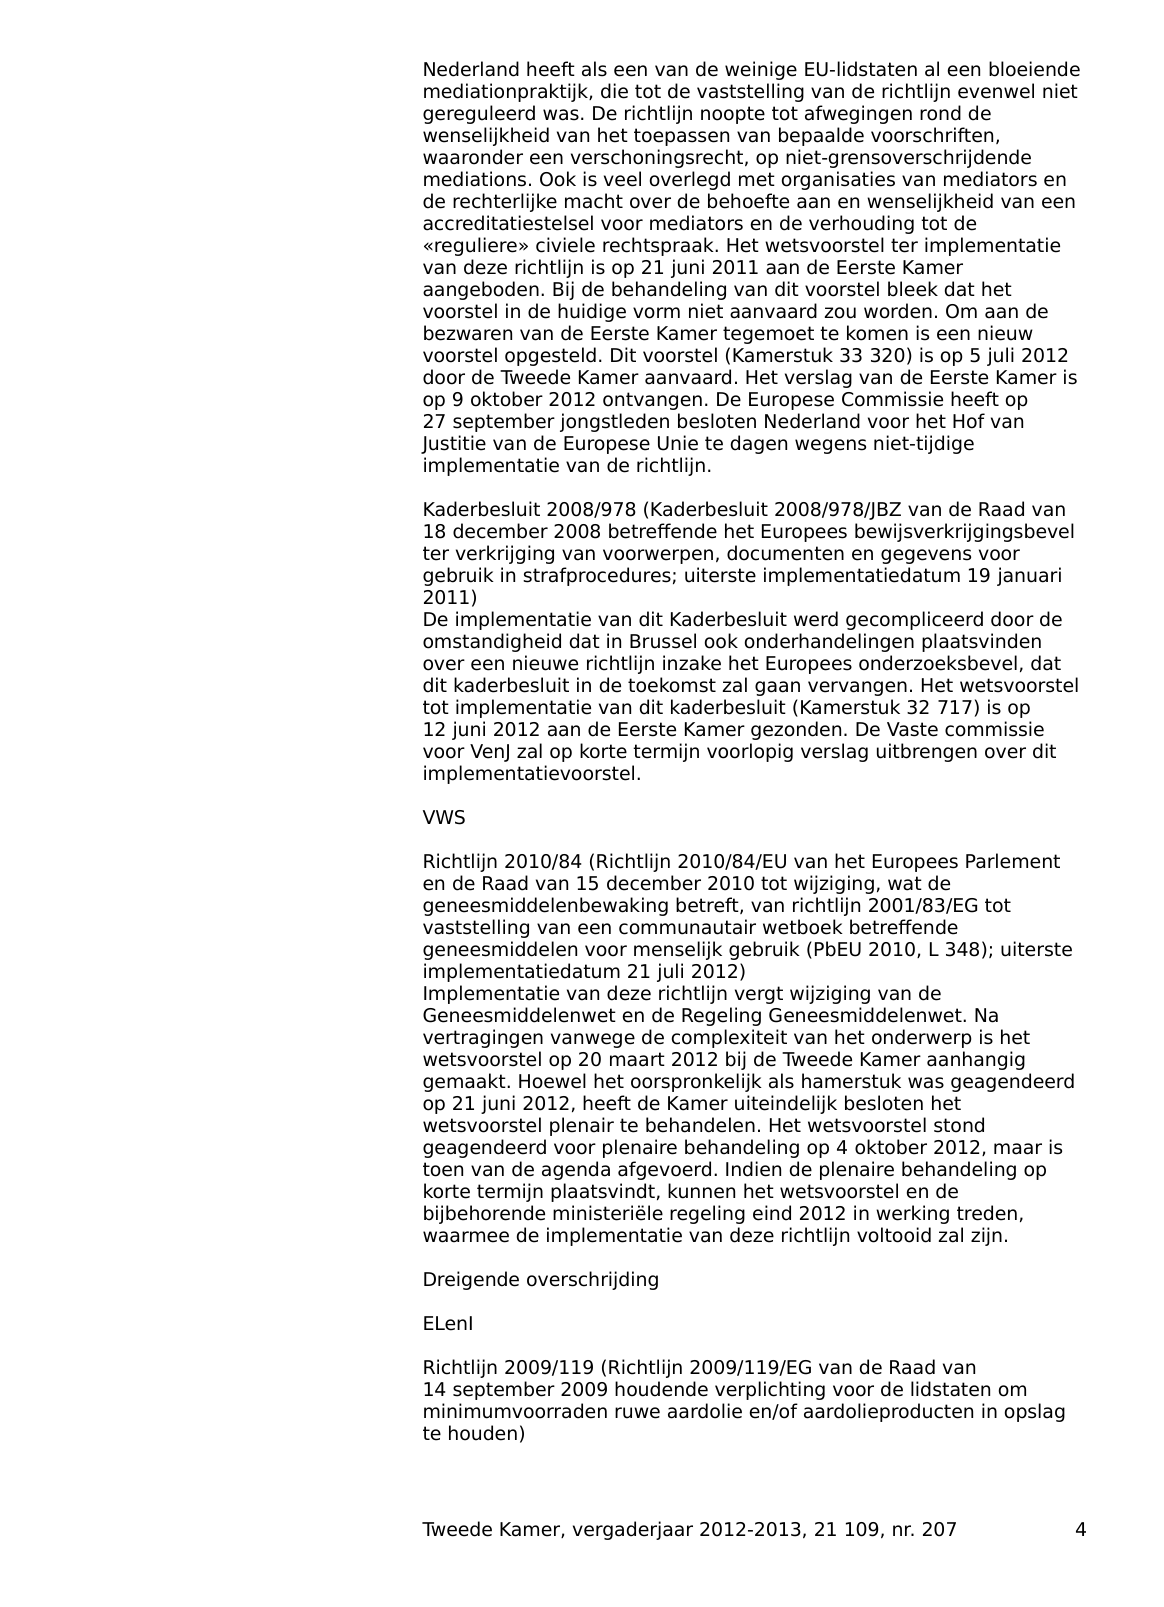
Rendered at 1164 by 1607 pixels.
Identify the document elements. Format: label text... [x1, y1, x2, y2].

text ELenI [422, 1313, 1087, 1335]
text Richtlijn 2009/119 (Richtlijn 2009/119/EG van de Raad van 14 september 2009 houdende verplichting voor de lidstaten om minimumvoorraden ruwe aardolie en/of aardolieproducten in opslag te houden) [422, 1357, 1087, 1445]
text Richtlijn 2010/84 (Richtlijn 2010/84/EU van het Europees Parlement en de Raad van 15 december 2010 tot wijziging, wat de geneesmiddelenbewaking betreft, van richtlijn 2001/83/EG tot vaststelling van een communautair wetboek betreffende geneesmiddelen voor menselijk gebruik (PbEU 2010, L 348); uiterste implementatiedatum 21 juli 2012) [422, 851, 1087, 983]
text Kaderbesluit 2008/978 (Kaderbesluit 2008/978/JBZ van de Raad van 18 december 2008 betreffende het Europees bewijsverkrijgingsbevel ter verkrijging van voorwerpen, documenten en gegevens voor gebruik in strafprocedures; uiterste implementatiedatum 19 januari 2011) [422, 499, 1087, 609]
text VWS [422, 807, 1087, 829]
text Nederland heeft als een van de weinige EU-lidstaten al een bloeiende mediationpraktijk, die tot de vaststelling van de richtlijn evenwel niet gereguleerd was. De richtlijn noopte tot afwegingen rond de wenselijkheid van het toepassen van bepaalde voorschriften, waaronder een verschoningsrecht, op niet-grensoverschrijdende mediations. Ook is veel overlegd met organisaties van mediators en de rechterlijke macht over de behoefte aan en wenselijkheid van een accreditatiestelsel voor mediators en de verhouding tot de «reguliere» civiele rechtspraak. Het wetsvoorstel ter implementatie van deze richtlijn is op 21 juni 2011 aan de Eerste Kamer aangeboden. Bij de behandeling van dit voorstel bleek dat het voorstel in de huidige vorm niet aanvaard zou worden. Om aan de bezwaren van de Eerste Kamer tegemoet te komen is een nieuw voorstel opgesteld. Dit voorstel (Kamerstuk 33 320) is op 5 juli 2012 door de Tweede Kamer aanvaard. Het verslag van de Eerste Kamer is op 9 oktober 2012 ontvangen. De Europese Commissie heeft op 27 september jongstleden besloten Nederland voor het Hof van Justitie van de Europese Unie te dagen wegens niet-tijdige implementatie van de richtlijn. [422, 59, 1087, 477]
text De implementatie van dit Kaderbesluit werd gecompliceerd door de omstandigheid dat in Brussel ook onderhandelingen plaatsvinden over een nieuwe richtlijn inzake het Europees onderzoeksbevel, dat dit kaderbesluit in de toekomst zal gaan vervangen. Het wetsvoorstel tot implementatie van dit kaderbesluit (Kamerstuk 32 717) is op 12 juni 2012 aan de Eerste Kamer gezonden. De Vaste commissie voor VenJ zal op korte termijn voorlopig verslag uitbrengen over dit implementatievoorstel. [422, 609, 1087, 784]
text Implementatie van deze richtlijn vergt wijziging van de Geneesmiddelenwet en de Regeling Geneesmiddelenwet. Na vertragingen vanwege de complexiteit van het onderwerp is het wetsvoorstel op 20 maart 2012 bij de Tweede Kamer aanhangig gemaakt. Hoewel het oorspronkelijk als hamerstuk was geagendeerd op 21 juni 2012, heeft de Kamer uiteindelijk besloten het wetsvoorstel plenair te behandelen. Het wetsvoorstel stond geagendeerd voor plenaire behandeling op 4 oktober 2012, maar is toen van de agenda afgevoerd. Indien de plenaire behandeling op korte termijn plaatsvindt, kunnen het wetsvoorstel en de bijbehorende ministeriële regeling eind 2012 in werking treden, waarmee de implementatie van deze richtlijn voltooid zal zijn. [422, 983, 1087, 1247]
text Dreigende overschrijding [422, 1269, 1087, 1291]
